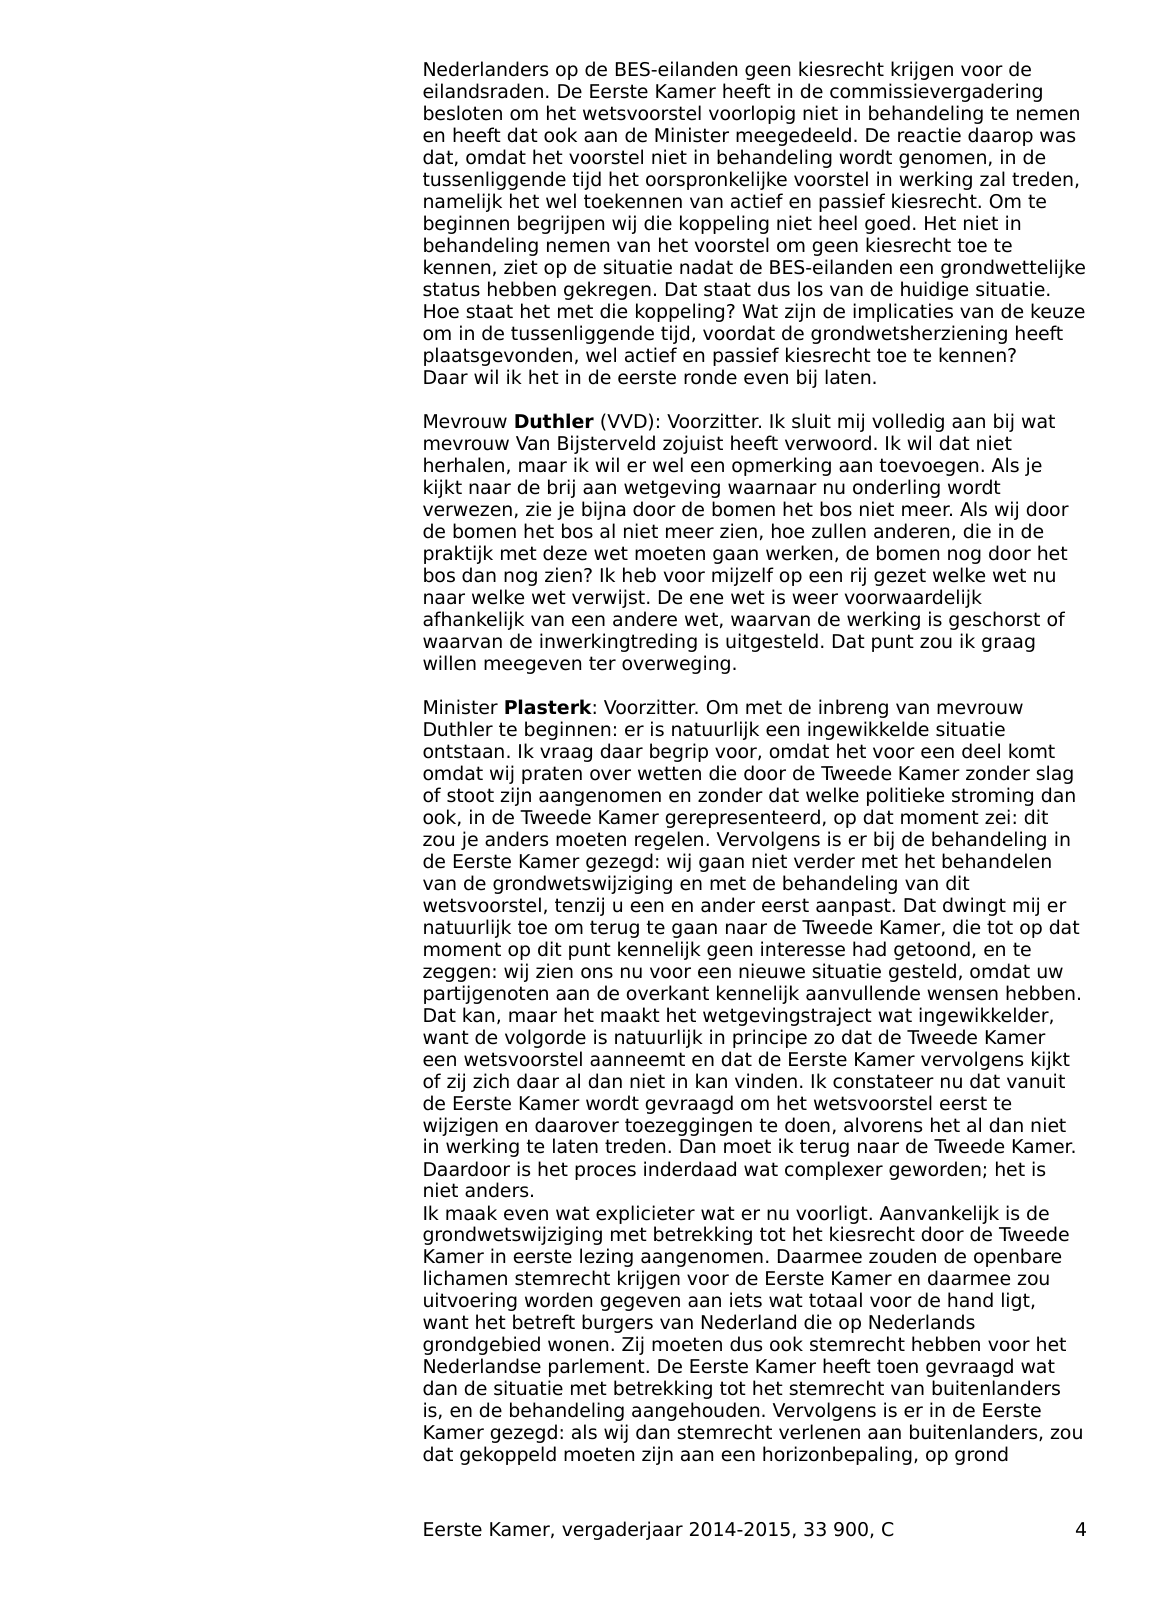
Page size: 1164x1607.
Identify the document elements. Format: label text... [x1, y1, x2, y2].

text Nederlanders op de BES-eilanden geen kiesrecht krijgen voor de eilandsraden. De Eerste Kamer heeft in de commissievergadering besloten om het wetsvoorstel voorlopig niet in behandeling te nemen en heeft dat ook aan de Minister meegedeeld. De reactie daarop was dat, omdat het voorstel niet in behandeling wordt genomen, in de tussenliggende tijd het oorspronkelijke voorstel in werking zal treden, namelijk het wel toekennen van actief en passief kiesrecht. Om te beginnen begrijpen wij die koppeling niet heel goed. Het niet in behandeling nemen van het voorstel om geen kiesrecht toe te kennen, ziet op de situatie nadat de BES-eilanden een grondwettelijke status hebben gekregen. Dat staat dus los van de huidige situatie. Hoe staat het met die koppeling? Wat zijn de implicaties van de keuze om in de tussenliggende tijd, voordat de grondwetsherziening heeft plaatsgevonden, wel actief en passief kiesrecht toe te kennen? [422, 59, 1087, 367]
text Mevrouw Duthler (VVD): Voorzitter. Ik sluit mij volledig aan bij wat mevrouw Van Bijsterveld zojuist heeft verwoord. Ik wil dat niet herhalen, maar ik wil er wel een opmerking aan toevoegen. Als je kijkt naar de brij aan wetgeving waarnaar nu onderling wordt verwezen, zie je bijna door de bomen het bos niet meer. Als wij door de bomen het bos al niet meer zien, hoe zullen anderen, die in de praktijk met deze wet moeten gaan werken, de bomen nog door het bos dan nog zien? Ik heb voor mijzelf op een rij gezet welke wet nu naar welke wet verwijst. De ene wet is weer voorwaardelijk afhankelijk van een andere wet, waarvan de werking is geschorst of waarvan de inwerkingtreding is uitgesteld. Dat punt zou ik graag willen meegeven ter overweging. [422, 411, 1087, 675]
text Daar wil ik het in de eerste ronde even bij laten. [422, 367, 1087, 389]
text Minister Plasterk: Voorzitter. Om met de inbreng van mevrouw Duthler te beginnen: er is natuurlijk een ingewikkelde situatie ontstaan. Ik vraag daar begrip voor, omdat het voor een deel komt omdat wij praten over wetten die door de Tweede Kamer zonder slag of stoot zijn aangenomen en zonder dat welke politieke stroming dan ook, in de Tweede Kamer gerepresenteerd, op dat moment zei: dit zou je anders moeten regelen. Vervolgens is er bij de behandeling in de Eerste Kamer gezegd: wij gaan niet verder met het behandelen van de grondwetswijziging en met de behandeling van dit wetsvoorstel, tenzij u een en ander eerst aanpast. Dat dwingt mij er natuurlijk toe om terug te gaan naar de Tweede Kamer, die tot op dat moment op dit punt kennelijk geen interesse had getoond, en te zeggen: wij zien ons nu voor een nieuwe situatie gesteld, omdat uw partijgenoten aan de overkant kennelijk aanvullende wensen hebben. Dat kan, maar het maakt het wetgevingstraject wat ingewikkelder, want de volgorde is natuurlijk in principe zo dat de Tweede Kamer een wetsvoorstel aanneemt en dat de Eerste Kamer vervolgens kijkt of zij zich daar al dan niet in kan vinden. Ik constateer nu dat vanuit de Eerste Kamer wordt gevraagd om het wetsvoorstel eerst te wijzigen en daarover toezeggingen te doen, alvorens het al dan niet in werking te laten treden. Dan moet ik terug naar de Tweede Kamer. Daardoor is het proces inderdaad wat complexer geworden; het is niet anders. [422, 697, 1087, 1202]
text Ik maak even wat explicieter wat er nu voorligt. Aanvankelijk is de grondwetswijziging met betrekking tot het kiesrecht door de Tweede Kamer in eerste lezing aangenomen. Daarmee zouden de openbare lichamen stemrecht krijgen voor de Eerste Kamer en daarmee zou uitvoering worden gegeven aan iets wat totaal voor de hand ligt, want het betreft burgers van Nederland die op Nederlands grondgebied wonen. Zij moeten dus ook stemrecht hebben voor het Nederlandse parlement. De Eerste Kamer heeft toen gevraagd wat dan de situatie met betrekking tot het stemrecht van buitenlanders is, en de behandeling aangehouden. Vervolgens is er in de Eerste Kamer gezegd: als wij dan stemrecht verlenen aan buitenlanders, zou dat gekoppeld moeten zijn aan een horizonbepaling, op grond [422, 1202, 1087, 1466]
